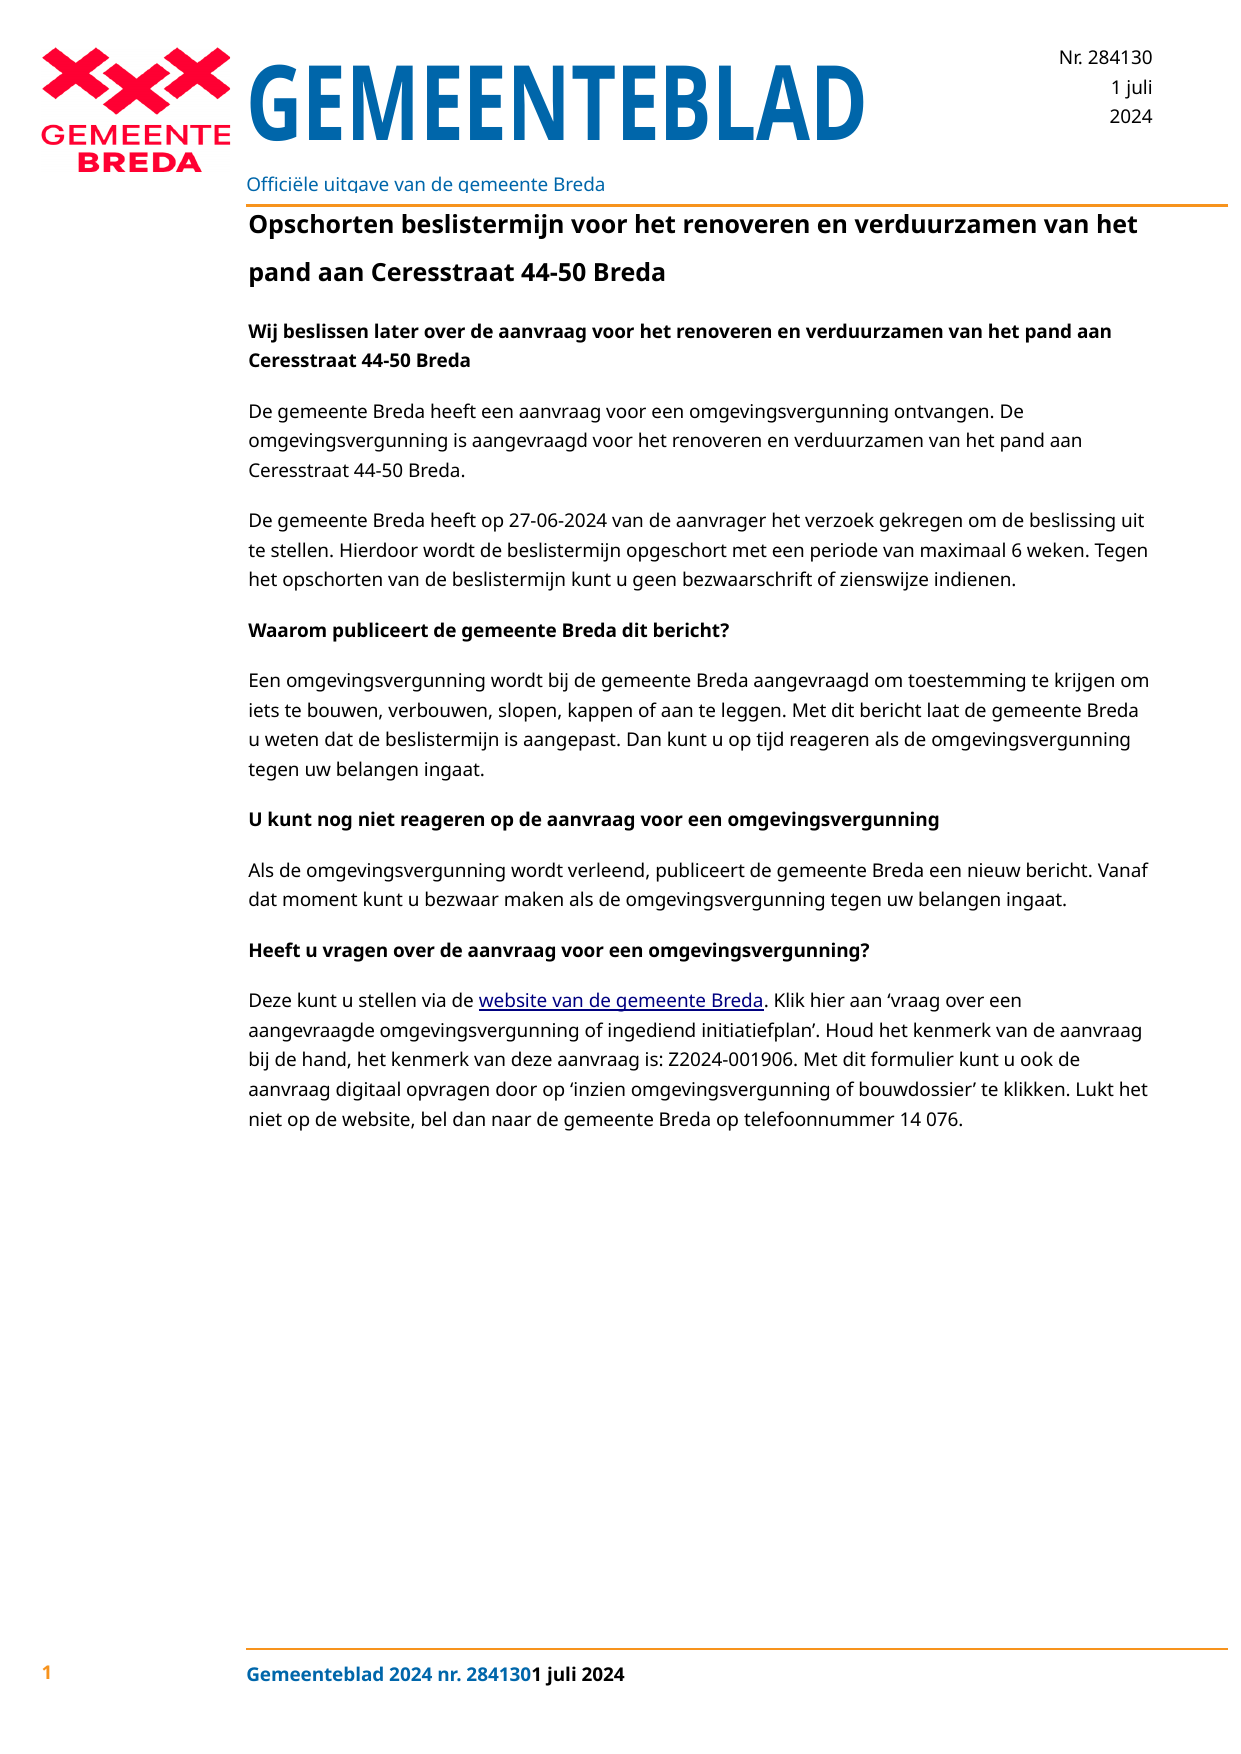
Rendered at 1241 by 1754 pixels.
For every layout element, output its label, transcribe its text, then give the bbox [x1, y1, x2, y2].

text Een omgevingsvergunning wordt bij de gemeente Breda aangevraagd om toestemming te krijgen om iets te bouwen, verbouwen, slopen, kappen of aan te leggen. Met dit bericht laat de gemeente Breda u weten dat de beslistermijn is aangepast. Dan kunt u op tijd reageren als de omgevingsvergunning tegen uw belangen ingaat. [248, 667, 1152, 782]
text De gemeente Breda heeft op 27-06-2024 van de aanvrager het verzoek gekregen om de beslissing uit te stellen. Hierdoor wordt de beslistermijn opgeschort met een periode van maximaal 6 weken. Tegen het opschorten van de beslistermijn kunt u geen bezwaarschrift of zienswijze indienen. [248, 507, 1152, 592]
text U kunt nog niet reageren op de aanvraag voor een omgevingsvergunning [248, 807, 1152, 832]
text Heeft u vragen over de aanvraag voor een omgevingsvergunning? [248, 937, 1152, 963]
text Als de omgevingsvergunning wordt verleend, publiceert de gemeente Breda een nieuw bericht. Vanaf dat moment kunt u bezwaar maken als de omgevingsvergunning tegen uw belangen ingaat. [248, 857, 1152, 912]
picture [41, 47, 231, 172]
text De gemeente Breda heeft een aanvraag voor een omgevingsvergunning ontvangen. De omgevingsvergunning is aangevraagd voor het renoveren en verduurzamen van het pand aan Ceresstraat 44-50 Breda. [248, 398, 1152, 483]
text Wij beslissen later over de aanvraag voor het renoveren en verduurzamen van het pand aan Ceresstraat 44-50 Breda [248, 318, 1152, 373]
text Deze kunt u stellen via de website van de gemeente Breda. Klik hier aan ‘vraag over een aangevraagde omgevingsvergunning of ingediend initiatiefplan’. Houd het kenmerk van de aanvraag bij de hand, het kenmerk van deze aanvraag is: Z2024-001906. Met dit formulier kunt u ook de aanvraag digitaal opvragen door op ‘inzien omgevingsvergunning of bouwdossier’ te klikken. Lukt het niet op de website, bel dan naar de gemeente Breda op telefoonnummer 14 076. [248, 987, 1152, 1132]
text Waarom publiceert de gemeente Breda dit bericht? [248, 617, 1152, 643]
text Opschorten beslistermijn voor het renoveren en verduurzamen van het pand aan Ceresstraat 44-50 Breda [248, 207, 1152, 288]
